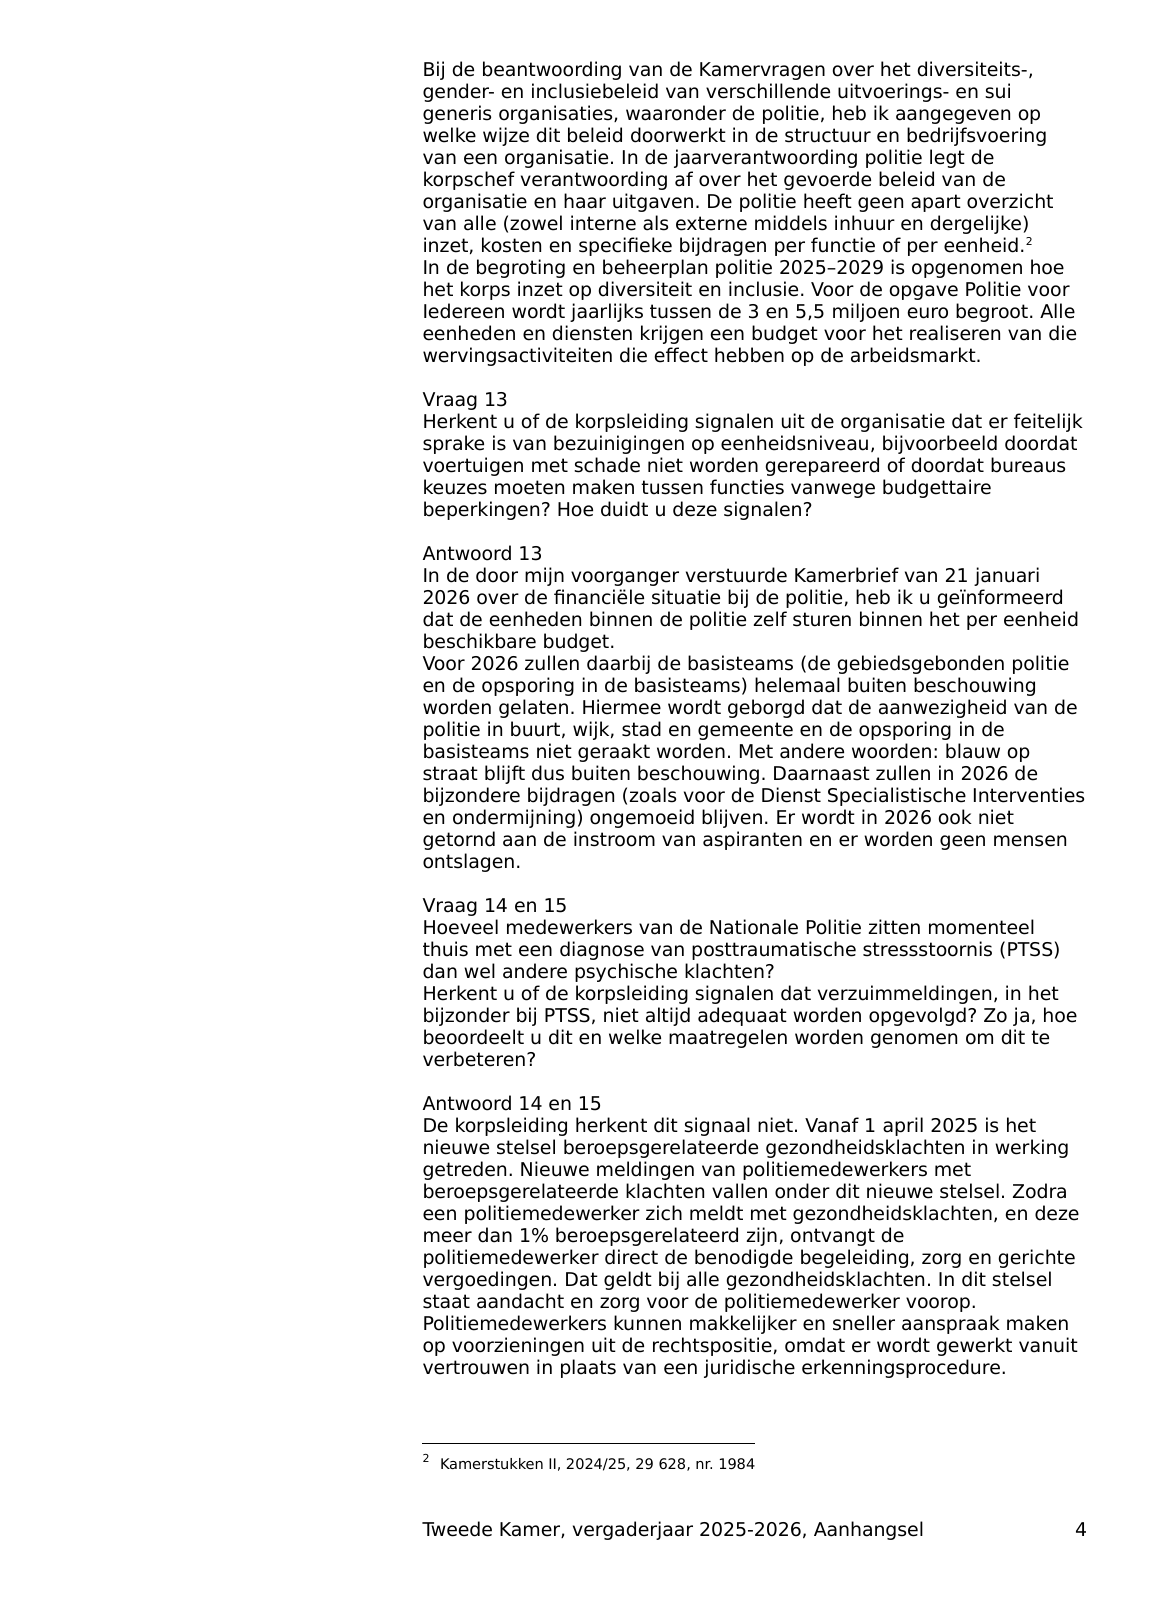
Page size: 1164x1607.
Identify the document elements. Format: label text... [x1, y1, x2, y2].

text In de begroting en beheerplan politie 2025–2029 is opgenomen hoe het korps inzet op diversiteit en inclusie. Voor de opgave Politie voor Iedereen wordt jaarlijks tussen de 3 en 5,5 miljoen euro begroot. Alle eenheden en diensten krijgen een budget voor het realiseren van die wervingsactiviteiten die effect hebben op de arbeidsmarkt. [422, 257, 1087, 367]
text Vraag 14 en 15 [422, 895, 1087, 917]
text Kamerstukken II, 2024/25, 29 628, nr. 1984 [422, 1452, 1087, 1474]
text De korpsleiding herkent dit signaal niet. Vanaf 1 april 2025 is het nieuwe stelsel beroepsgerelateerde gezondheidsklachten in werking getreden. Nieuwe meldingen van politiemedewerkers met beroepsgerelateerde klachten vallen onder dit nieuwe stelsel. Zodra een politiemedewerker zich meldt met gezondheidsklachten, en deze meer dan 1% beroepsgerelateerd zijn, ontvangt de politiemedewerker direct de benodigde begeleiding, zorg en gerichte vergoedingen. Dat geldt bij alle gezondheidsklachten. In dit stelsel staat aandacht en zorg voor de politiemedewerker voorop. Politiemedewerkers kunnen makkelijker en sneller aanspraak maken op voorzieningen uit de rechtspositie, omdat er wordt gewerkt vanuit vertrouwen in plaats van een juridische erkenningsprocedure. [422, 1115, 1087, 1379]
text Antwoord 13 [422, 543, 1087, 565]
text Bij de beantwoording van de Kamervragen over het diversiteits-, gender- en inclusiebeleid van verschillende uitvoerings- en sui generis organisaties, waaronder de politie, heb ik aangegeven op welke wijze dit beleid doorwerkt in de structuur en bedrijfsvoering van een organisatie. In de jaarverantwoording politie legt de korpschef verantwoording af over het gevoerde beleid van de organisatie en haar uitgaven. De politie heeft geen apart overzicht van alle (zowel interne als externe middels inhuur en dergelijke) inzet, kosten en specifieke bijdragen per functie of per eenheid. [422, 59, 1087, 257]
text Herkent u of de korpsleiding signalen dat verzuimmeldingen, in het bijzonder bij PTSS, niet altijd adequaat worden opgevolgd? Zo ja, hoe beoordeelt u dit en welke maatregelen worden genomen om dit te verbeteren? [422, 983, 1087, 1071]
text Antwoord 14 en 15 [422, 1093, 1087, 1115]
text Voor 2026 zullen daarbij de basisteams (de gebiedsgebonden politie en de opsporing in de basisteams) helemaal buiten beschouwing worden gelaten. Hiermee wordt geborgd dat de aanwezigheid van de politie in buurt, wijk, stad en gemeente en de opsporing in de basisteams niet geraakt worden. Met andere woorden: blauw op straat blijft dus buiten beschouwing. Daarnaast zullen in 2026 de bijzondere bijdragen (zoals voor de Dienst Specialistische Interventies en ondermijning) ongemoeid blijven. Er wordt in 2026 ook niet getornd aan de instroom van aspiranten en er worden geen mensen ontslagen. [422, 653, 1087, 873]
text Hoeveel medewerkers van de Nationale Politie zitten momenteel thuis met een diagnose van posttraumatische stressstoornis (PTSS) dan wel andere psychische klachten? [422, 917, 1087, 983]
text In de door mijn voorganger verstuurde Kamerbrief van 21 januari 2026 over de financiële situatie bij de politie, heb ik u geïnformeerd dat de eenheden binnen de politie zelf sturen binnen het per eenheid beschikbare budget. [422, 565, 1087, 653]
text Vraag 13 [422, 389, 1087, 411]
text Herkent u of de korpsleiding signalen uit de organisatie dat er feitelijk sprake is van bezuinigingen op eenheidsniveau, bijvoorbeeld doordat voertuigen met schade niet worden gerepareerd of doordat bureaus keuzes moeten maken tussen functies vanwege budgettaire beperkingen? Hoe duidt u deze signalen? [422, 411, 1087, 521]
